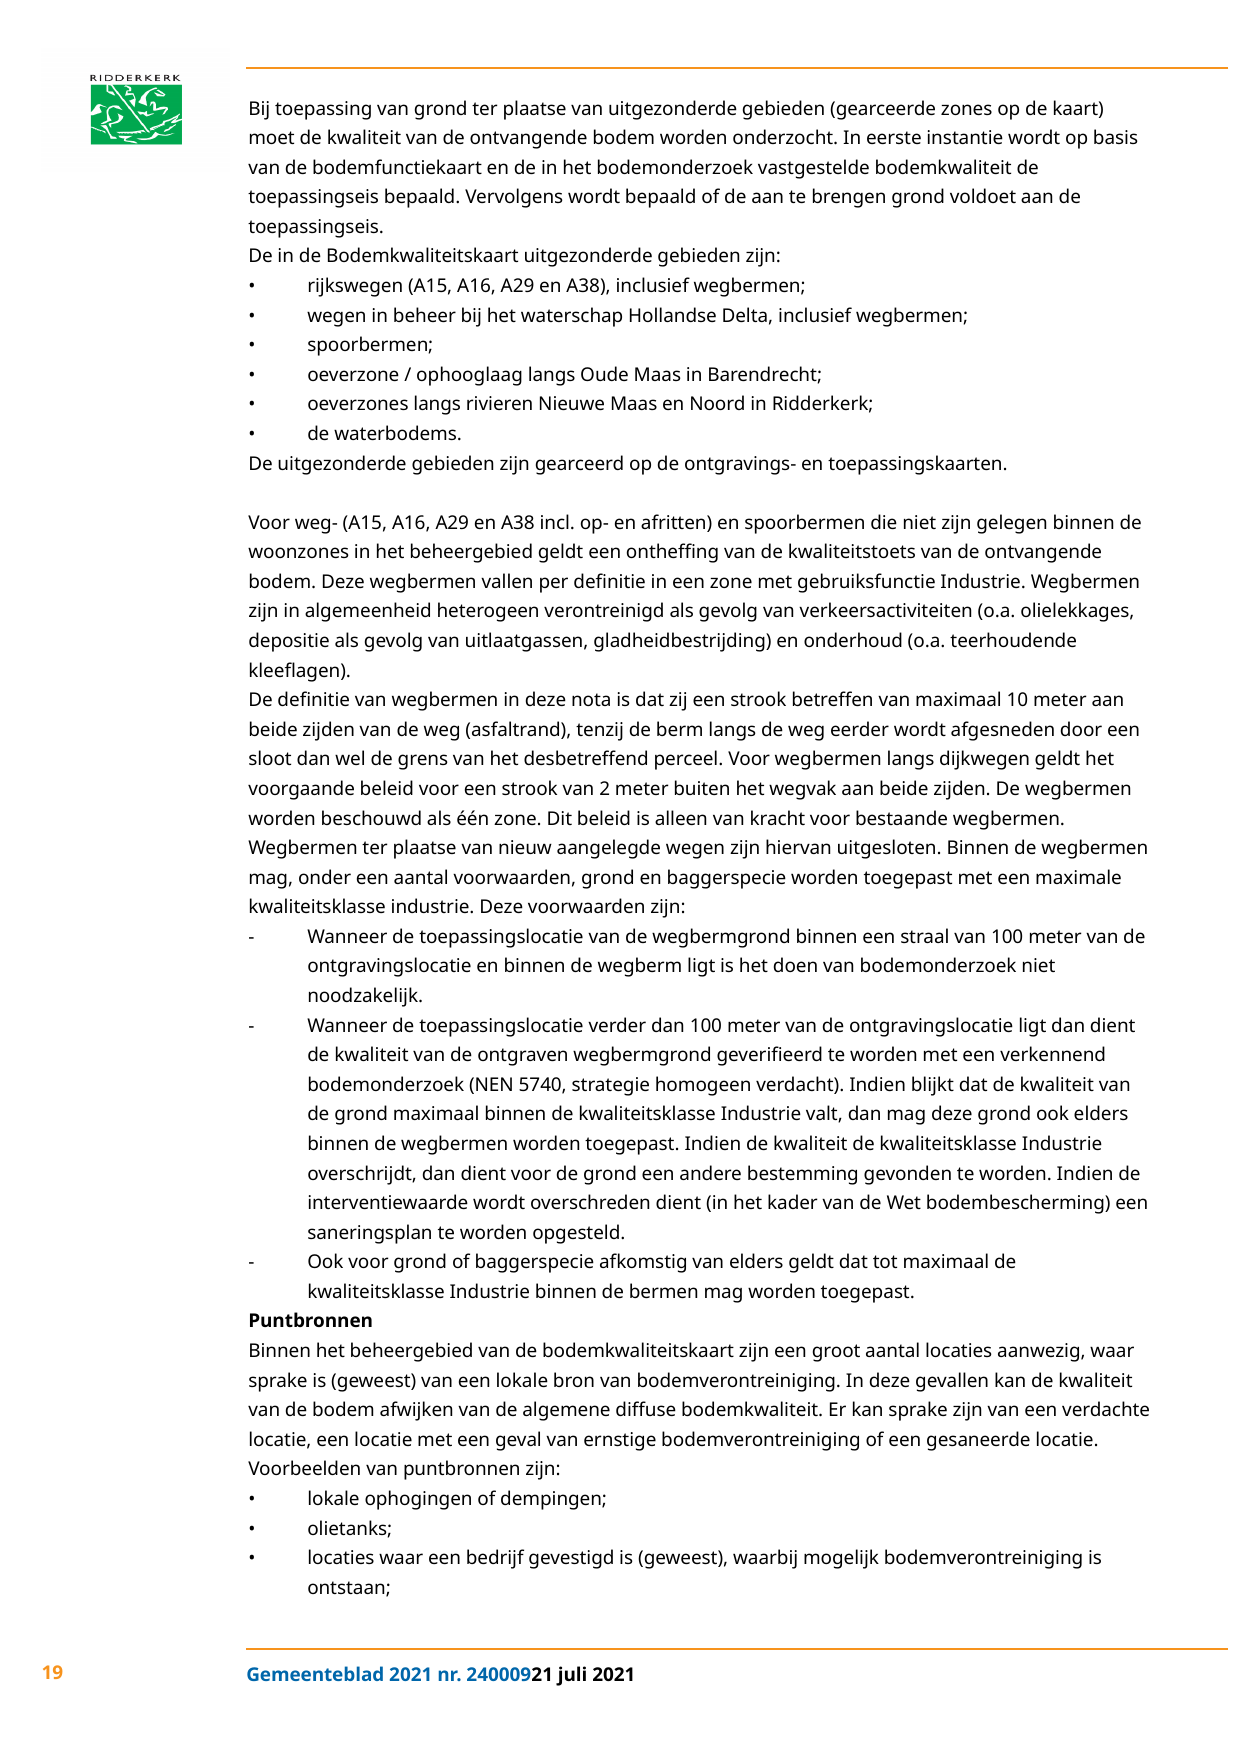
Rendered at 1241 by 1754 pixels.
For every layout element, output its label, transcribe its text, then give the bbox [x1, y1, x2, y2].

list wegen in beheer bij het waterschap Hollandse Delta, inclusief wegbermen; [248, 302, 1152, 328]
list lokale ophogingen of dempingen; [248, 1485, 1152, 1511]
picture [41, 47, 231, 172]
list locaties waar een bedrijf gevestigd is (geweest), waarbij mogelijk bodemverontreiniging is ontstaan; [248, 1544, 1152, 1600]
list oeverzone / ophooglaag langs Oude Maas in Barendrecht; [248, 361, 1152, 387]
list spoorbermen; [248, 331, 1152, 357]
text De in de Bodemkwaliteitskaart uitgezonderde gebieden zijn: [248, 243, 1152, 268]
text Binnen het beheergebied van de bodemkwaliteitskaart zijn een groot aantal locaties aanwezig, waar sprake is (geweest) van een lokale bron van bodemverontreiniging. In deze gevallen kan de kwaliteit van de bodem afwijken van de algemene diffuse bodemkwaliteit. Er kan sprake zijn van een verdachte locatie, een locatie met een geval van ernstige bodemverontreiniging of een gesaneerde locatie. [248, 1337, 1152, 1452]
list olietanks; [248, 1515, 1152, 1541]
list Wanneer de toepassingslocatie verder dan 100 meter van de ontgravingslocatie ligt dan dient de kwaliteit van de ontgraven wegbermgrond geverifieerd te worden met een verkennend bodemonderzoek (NEN 5740, strategie homogeen verdacht). Indien blijkt dat de kwaliteit van de grond maximaal binnen de kwaliteitsklasse Industrie valt, dan mag deze grond ook elders binnen de wegbermen worden toegepast. Indien de kwaliteit de kwaliteitsklasse Industrie overschrijdt, dan dient voor de grond een andere bestemming gevonden te worden. Indien de interventiewaarde wordt overschreden dient (in het kader van de Wet bodembescherming) een saneringsplan te worden opgesteld. [248, 1012, 1152, 1245]
text De definitie van wegbermen in deze nota is dat zij een strook betreffen van maximaal 10 meter aan beide zijden van de weg (asfaltrand), tenzij de berm langs de weg eerder wordt afgesneden door een sloot dan wel de grens van het desbetreffend perceel. Voor wegbermen langs dijkwegen geldt het voorgaande beleid voor een strook van 2 meter buiten het wegvak aan beide zijden. De wegbermen worden beschouwd als één zone. Dit beleid is alleen van kracht voor bestaande wegbermen. Wegbermen ter plaatse van nieuw aangelegde wegen zijn hiervan uitgesloten. Binnen de wegbermen mag, onder een aantal voorwaarden, grond en baggerspecie worden toegepast met een maximale kwaliteitsklasse industrie. Deze voorwaarden zijn: [248, 686, 1152, 919]
list oeverzones langs rivieren Nieuwe Maas en Noord in Ridderkerk; [248, 391, 1152, 416]
text Bij toepassing van grond ter plaatse van uitgezonderde gebieden (gearceerde zones op de kaart) moet de kwaliteit van de ontvangende bodem worden onderzocht. In eerste instantie wordt op basis van de bodemfunctiekaart en de in het bodemonderzoek vastgestelde bodemkwaliteit de toepassingseis bepaald. Vervolgens wordt bepaald of de aan te brengen grond voldoet aan de toepassingseis. [248, 95, 1152, 239]
list de waterbodems. [248, 420, 1152, 446]
list rijkswegen (A15, A16, A29 en A38), inclusief wegbermen; [248, 272, 1152, 298]
text Voorbeelden van puntbronnen zijn: [248, 1456, 1152, 1481]
list Wanneer de toepassingslocatie van de wegbermgrond binnen een straal van 100 meter van de ontgravingslocatie en binnen de wegberm ligt is het doen van bodemonderzoek niet noodzakelijk. [248, 923, 1152, 1008]
list Ook voor grond of baggerspecie afkomstig van elders geldt dat tot maximaal de kwaliteitsklasse Industrie binnen de bermen mag worden toegepast. [248, 1248, 1152, 1304]
text De uitgezonderde gebieden zijn gearceerd op de ontgravings- en toepassingskaarten. [248, 450, 1152, 476]
text Puntbronnen [248, 1308, 1152, 1333]
text Voor weg- (A15, A16, A29 en A38 incl. op- en afritten) en spoorbermen die niet zijn gelegen binnen de woonzones in het beheergebied geldt een ontheffing van de kwaliteitstoets van de ontvangende bodem. Deze wegbermen vallen per definitie in een zone met gebruiksfunctie Industrie. Wegbermen zijn in algemeenheid heterogeen verontreinigd als gevolg van verkeersactiviteiten (o.a. olielekkages, depositie als gevolg van uitlaatgassen, gladheidbestrijding) en onderhoud (o.a. teerhoudende kleeflagen). [248, 509, 1152, 683]
